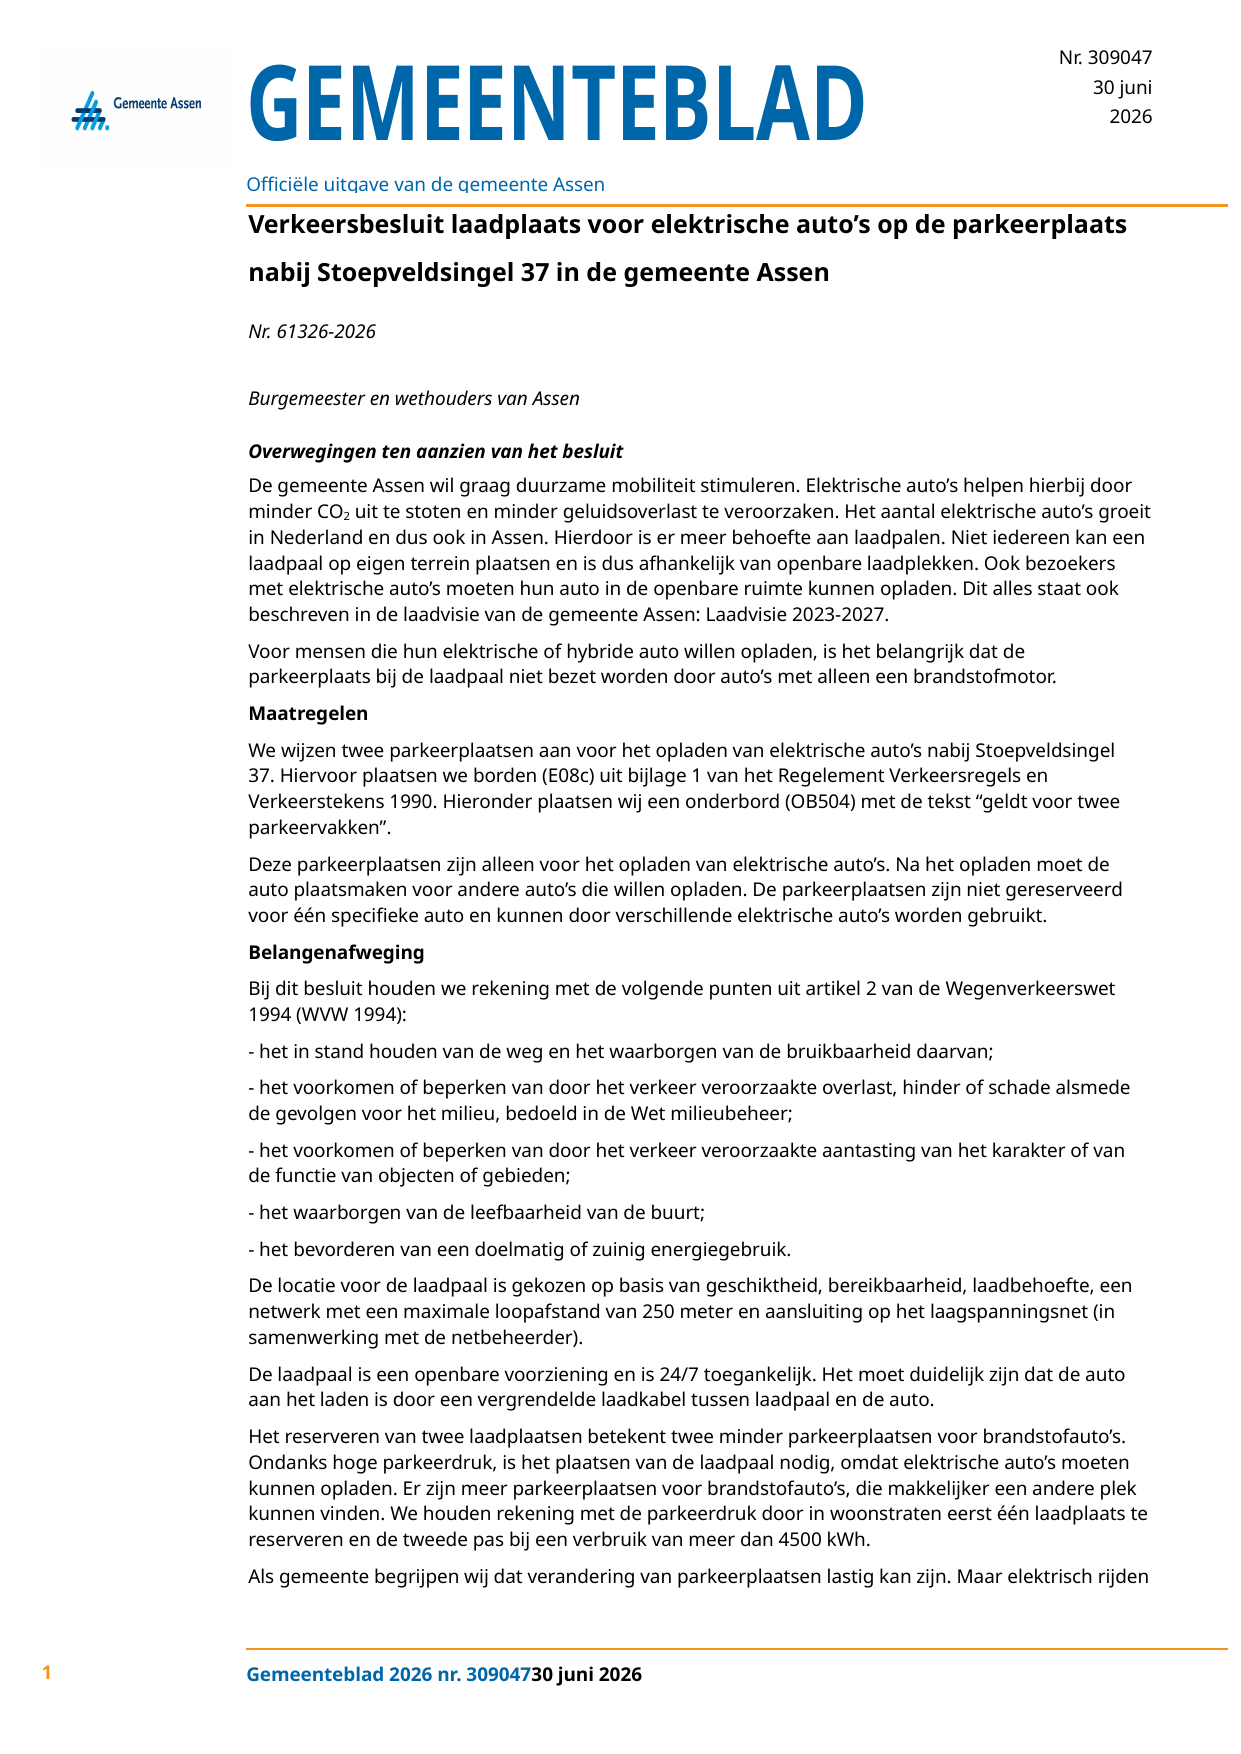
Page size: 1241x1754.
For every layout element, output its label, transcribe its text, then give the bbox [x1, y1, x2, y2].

text - het waarborgen van de leefbaarheid van de buurt; [248, 1199, 1152, 1225]
text We wijzen twee parkeerplaatsen aan voor het opladen van elektrische auto’s nabij Stoepveldsingel 37. Hiervoor plaatsen we borden (E08c) uit bijlage 1 van het Regelement Verkeersregels en Verkeerstekens 1990. Hieronder plaatsen wij een onderbord (OB504) met de tekst “geldt voor twee parkeervakken”. [248, 737, 1152, 840]
text - het voorkomen of beperken van door het verkeer veroorzaakte overlast, hinder of schade alsmede de gevolgen voor het milieu, bedoeld in de Wet milieubeheer; [248, 1074, 1152, 1126]
text Als gemeente begrijpen wij dat verandering van parkeerplaatsen lastig kan zijn. Maar elektrisch rijden [248, 1563, 1152, 1588]
picture [41, 47, 231, 172]
text De laadpaal is een openbare voorziening en is 24/7 toegankelijk. Het moet duidelijk zijn dat de auto aan het laden is door een vergrendelde laadkabel tussen laadpaal en de auto. [248, 1361, 1152, 1412]
text - het bevorderen van een doelmatig of zuinig energiegebruik. [248, 1236, 1152, 1262]
text De gemeente Assen wil graag duurzame mobiliteit stimuleren. Elektrische auto’s helpen hierbij door minder CO2 uit te stoten en minder geluidsoverlast te veroorzaken. Het aantal elektrische auto’s groeit in Nederland en dus ook in Assen. Hierdoor is er meer behoefte aan laadpalen. Niet iedereen kan een laadpaal op eigen terrein plaatsen en is dus afhankelijk van openbare laadplekken. Ook bezoekers met elektrische auto’s moeten hun auto in de openbare ruimte kunnen opladen. Dit alles staat ook beschreven in de laadvisie van de gemeente Assen: Laadvisie 2023-2027. [248, 472, 1152, 627]
text Overwegingen ten aanzien van het besluit [248, 438, 1152, 464]
text Belangenafweging [248, 939, 1152, 964]
text Burgemeester en wethouders van Assen [248, 386, 1152, 411]
text Maatregelen [248, 700, 1152, 726]
text Verkeersbesluit laadplaats voor elektrische auto’s op de parkeerplaats nabij Stoepveldsingel 37 in de gemeente Assen [248, 207, 1152, 288]
text De locatie voor de laadpaal is gekozen op basis van geschiktheid, bereikbaarheid, laadbehoefte, een netwerk met een maximale loopafstand van 250 meter en aansluiting op het laagspanningsnet (in samenwerking met de netbeheerder). [248, 1273, 1152, 1350]
text - het in stand houden van de weg en het waarborgen van de bruikbaarheid daarvan; [248, 1038, 1152, 1064]
text Voor mensen die hun elektrische of hybride auto willen opladen, is het belangrijk dat de parkeerplaats bij de laadpaal niet bezet worden door auto’s met alleen een brandstofmotor. [248, 638, 1152, 689]
text Nr. 61326-2026 [248, 318, 1152, 344]
text Deze parkeerplaatsen zijn alleen voor het opladen van elektrische auto’s. Na het opladen moet de auto plaatsmaken voor andere auto’s die willen opladen. De parkeerplaatsen zijn niet gereserveerd voor één specifieke auto en kunnen door verschillende elektrische auto’s worden gebruikt. [248, 851, 1152, 928]
text Bij dit besluit houden we rekening met de volgende punten uit artikel 2 van de Wegenverkeerswet 1994 (WVW 1994): [248, 976, 1152, 1027]
text Het reserveren van twee laadplaatsen betekent twee minder parkeerplaatsen voor brandstofauto’s. Ondanks hoge parkeerdruk, is het plaatsen van de laadpaal nodig, omdat elektrische auto’s moeten kunnen opladen. Er zijn meer parkeerplaatsen voor brandstofauto’s, die makkelijker een andere plek kunnen vinden. We houden rekening met de parkeerdruk door in woonstraten eerst één laadplaats te reserveren en de tweede pas bij een verbruik van meer dan 4500 kWh. [248, 1423, 1152, 1552]
text - het voorkomen of beperken van door het verkeer veroorzaakte aantasting van het karakter of van de functie van objecten of gebieden; [248, 1137, 1152, 1188]
